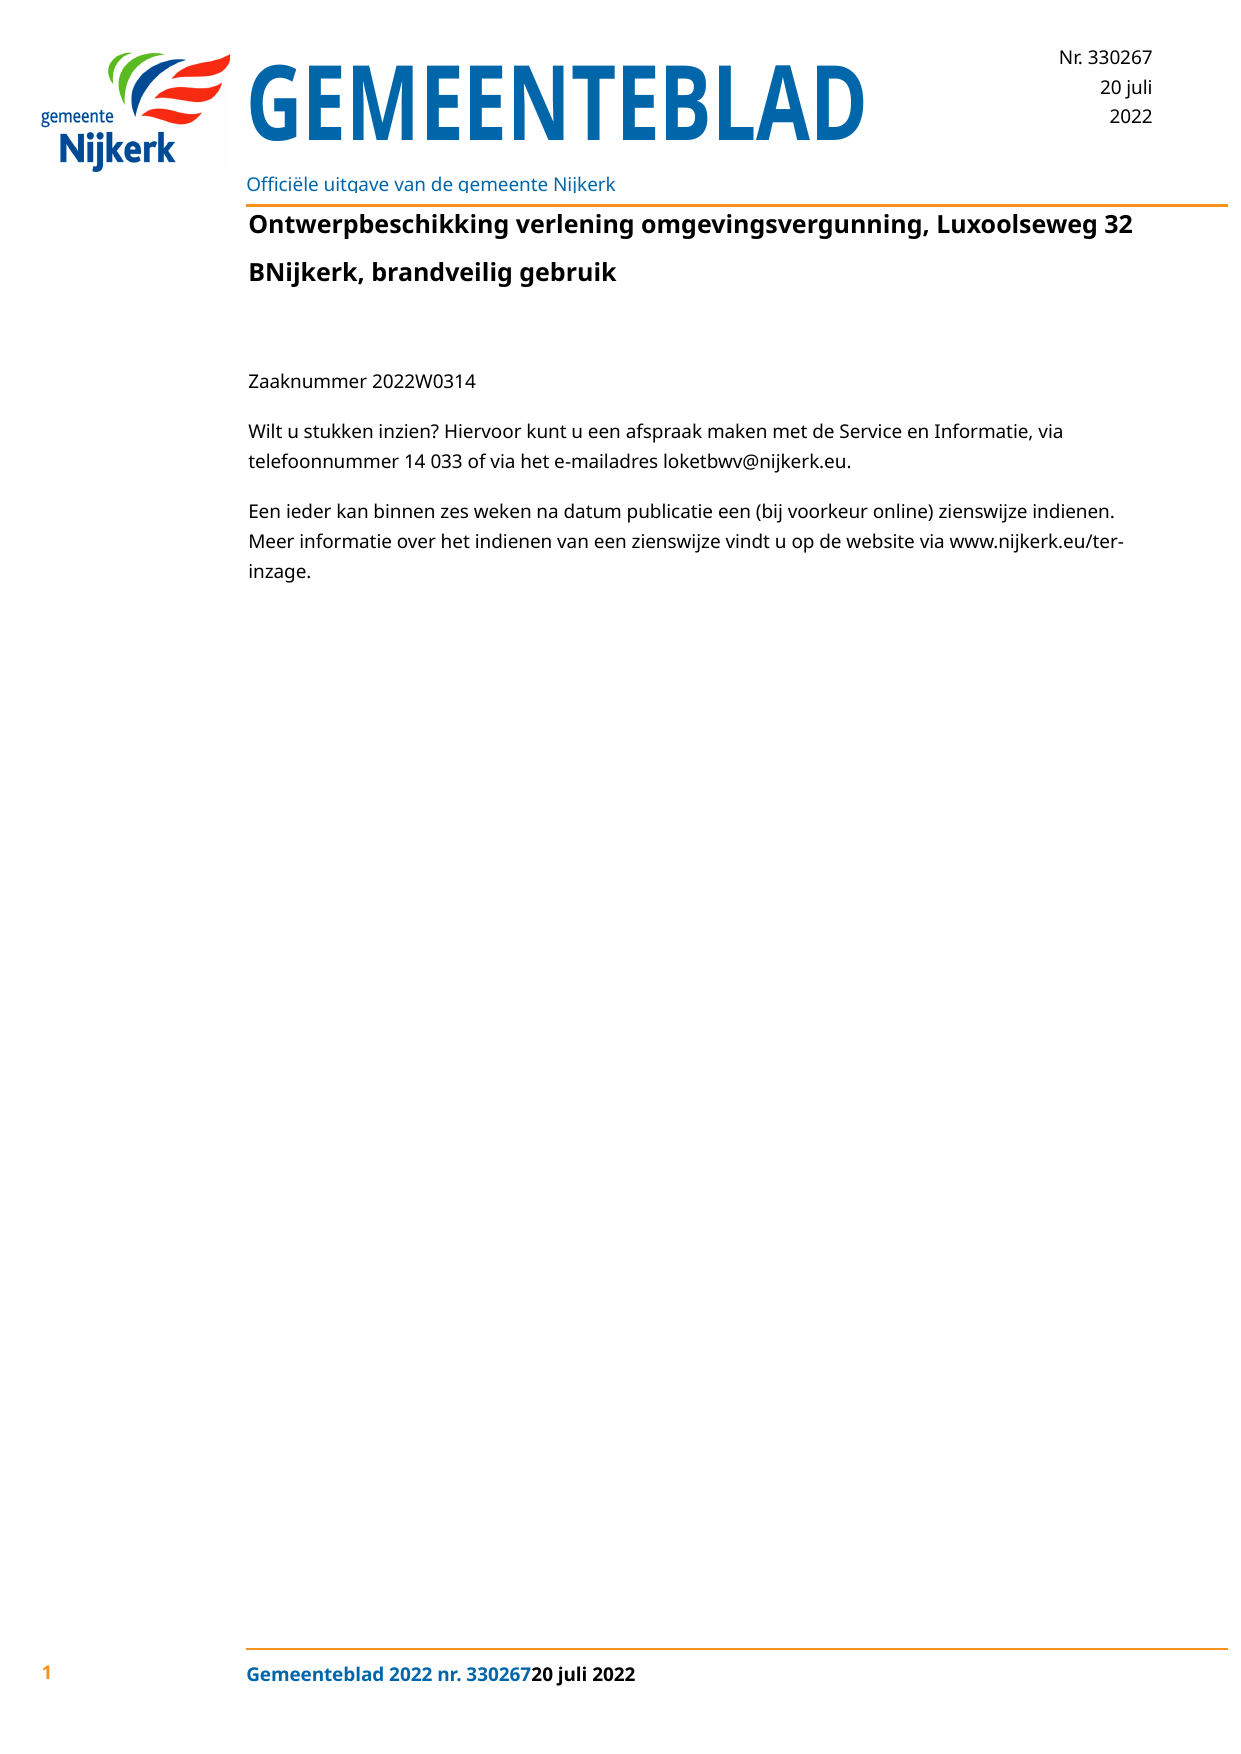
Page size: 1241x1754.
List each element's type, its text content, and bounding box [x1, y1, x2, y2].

text Een ieder kan binnen zes weken na datum publicatie een (bij voorkeur online) zienswijze indienen. Meer informatie over het indienen van een zienswijze vindt u op de website via www.nijkerk.eu/ter-inzage. [248, 499, 1152, 584]
text Wilt u stukken inzien? Hiervoor kunt u een afspraak maken met de Service en Informatie, via telefoonnummer 14 033 of via het e-mailadres loketbwv@nijkerk.eu. [248, 419, 1152, 474]
picture [41, 47, 231, 172]
text Ontwerpbeschikking verlening omgevingsvergunning, Luxoolseweg 32 BNijkerk, brandveilig gebruik [248, 207, 1152, 288]
text Zaaknummer 2022W0314 [248, 368, 1152, 394]
